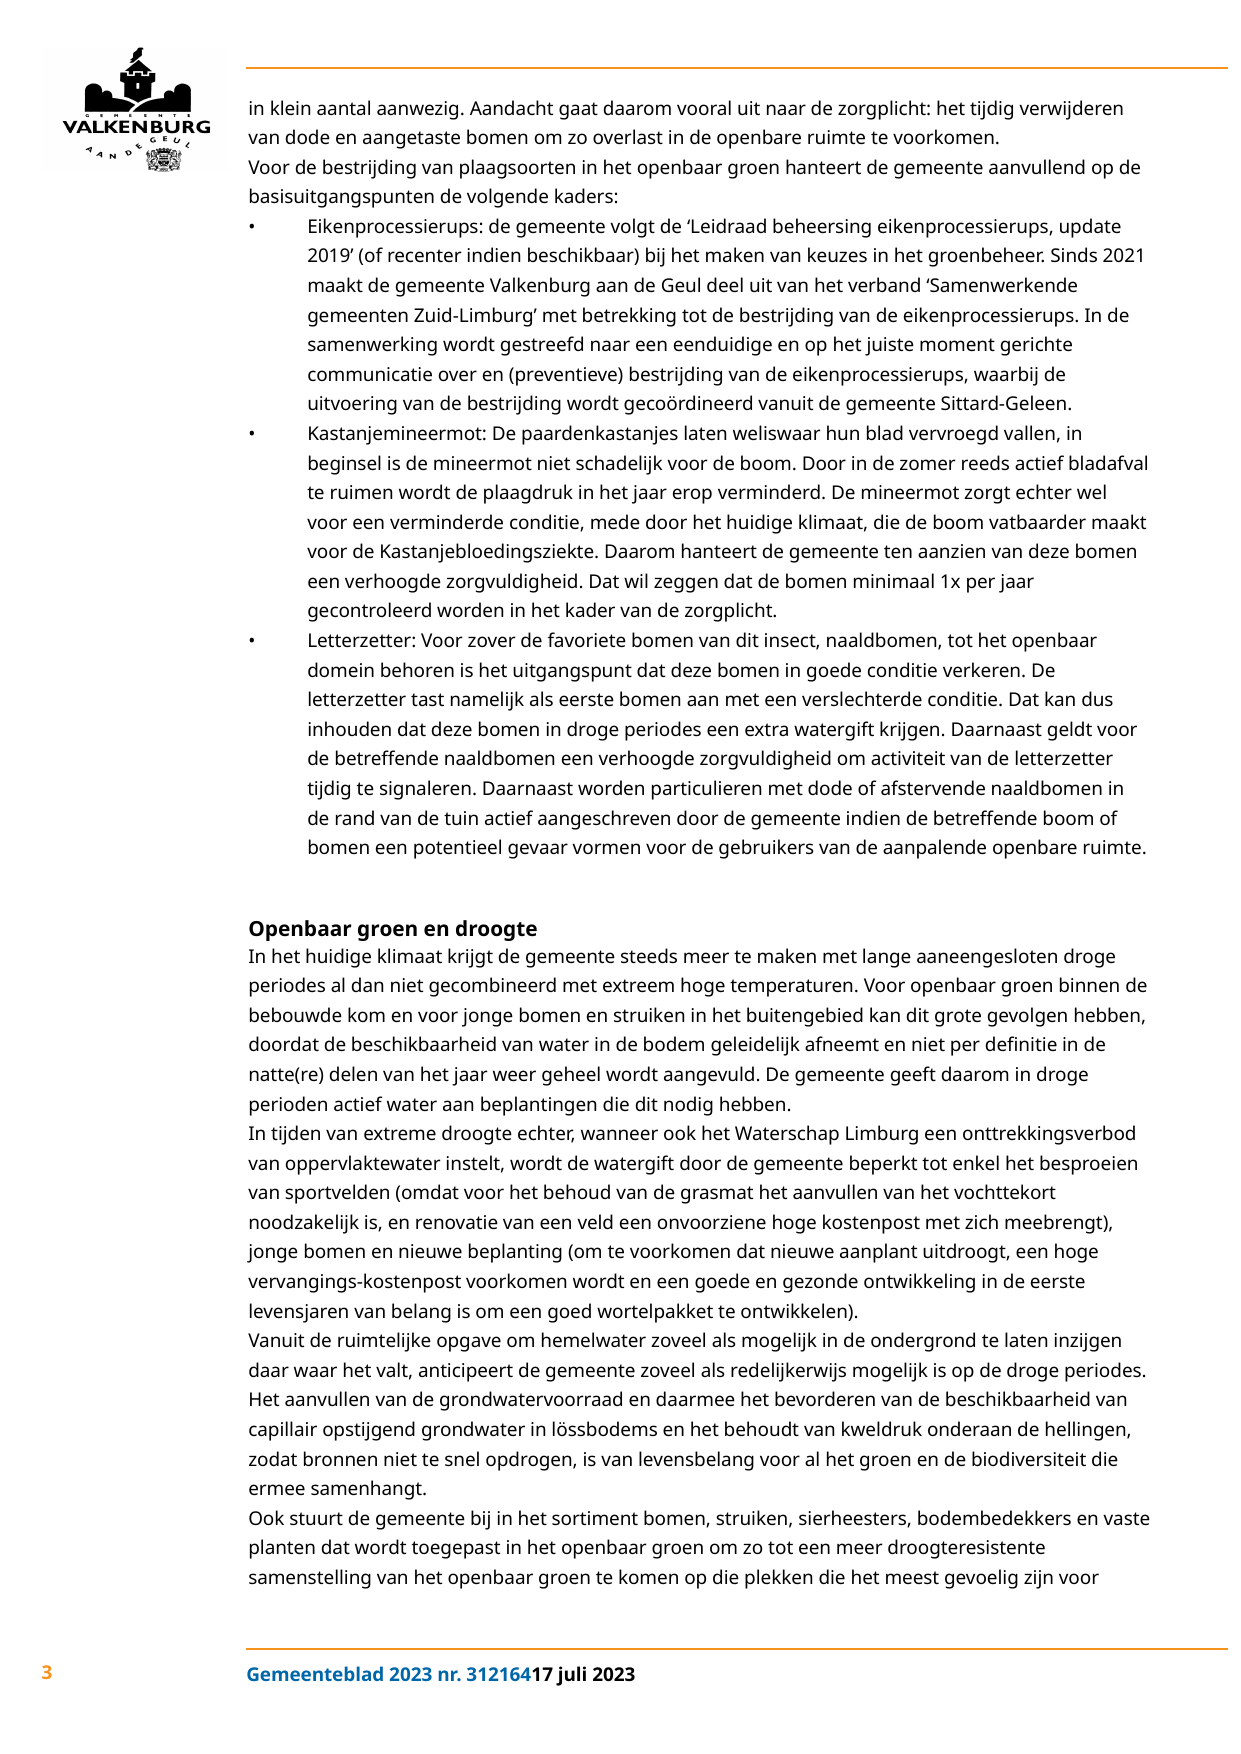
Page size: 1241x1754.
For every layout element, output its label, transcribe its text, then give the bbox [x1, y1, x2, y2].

text Ook stuurt de gemeente bij in het sortiment bomen, struiken, sierheesters, bodembedekkers en vaste planten dat wordt toegepast in het openbaar groen om zo tot een meer droogteresistente samenstelling van het openbaar groen te komen op die plekken die het meest gevoelig zijn voor [248, 1505, 1152, 1590]
text Openbaar groen en droogte [248, 914, 1152, 943]
text In tijden van extreme droogte echter, wanneer ook het Waterschap Limburg een onttrekkingsverbod van oppervlaktewater instelt, wordt de watergift door de gemeente beperkt tot enkel het besproeien van sportvelden (omdat voor het behoud van de grasmat het aanvullen van het vochttekort noodzakelijk is, en renovatie van een veld een onvoorziene hoge kostenpost met zich meebrengt), jonge bomen en nieuwe beplanting (om te voorkomen dat nieuwe aanplant uitdroogt, een hoge vervangings-kostenpost voorkomen wordt en een goede en gezonde ontwikkeling in de eerste levensjaren van belang is om een goed wortelpakket te ontwikkelen). [248, 1120, 1152, 1323]
text In het huidige klimaat krijgt de gemeente steeds meer te maken met lange aaneengesloten droge periodes al dan niet gecombineerd met extreem hoge temperaturen. Voor openbaar groen binnen de bebouwde kom en voor jonge bomen en struiken in het buitengebied kan dit grote gevolgen hebben, doordat de beschikbaarheid van water in de bodem geleidelijk afneemt en niet per definitie in de natte(re) delen van het jaar weer geheel wordt aangevuld. De gemeente geeft daarom in droge perioden actief water aan beplantingen die dit nodig hebben. [248, 943, 1152, 1116]
list Kastanjemineermot: De paardenkastanjes laten weliswaar hun blad vervroegd vallen, in beginsel is de mineermot niet schadelijk voor de boom. Door in de zomer reeds actief bladafval te ruimen wordt de plaagdruk in het jaar erop verminderd. De mineermot zorgt echter wel voor een verminderde conditie, mede door het huidige klimaat, die de boom vatbaarder maakt voor de Kastanjebloedingsziekte. Daarom hanteert de gemeente ten aanzien van deze bomen een verhoogde zorgvuldigheid. Dat wil zeggen dat de bomen minimaal 1x per jaar gecontroleerd worden in het kader van de zorgplicht. [248, 420, 1152, 623]
list Eikenprocessierups: de gemeente volgt de ‘Leidraad beheersing eikenprocessierups, update 2019’ (of recenter indien beschikbaar) bij het maken van keuzes in het groenbeheer. Sinds 2021 maakt de gemeente Valkenburg aan de Geul deel uit van het verband ‘Samenwerkende gemeenten Zuid-Limburg’ met betrekking tot de bestrijding van de eikenprocessierups. In de samenwerking wordt gestreefd naar een eenduidige en op het juiste moment gerichte communicatie over en (preventieve) bestrijding van de eikenprocessierups, waarbij de uitvoering van de bestrijding wordt gecoördineerd vanuit de gemeente Sittard-Geleen. [248, 213, 1152, 416]
picture [41, 47, 231, 172]
list Letterzetter: Voor zover de favoriete bomen van dit insect, naaldbomen, tot het openbaar domein behoren is het uitgangspunt dat deze bomen in goede conditie verkeren. De letterzetter tast namelijk als eerste bomen aan met een verslechterde conditie. Dat kan dus inhouden dat deze bomen in droge periodes een extra watergift krijgen. Daarnaast geldt voor de betreffende naaldbomen een verhoogde zorgvuldigheid om activiteit van de letterzetter tijdig te signaleren. Daarnaast worden particulieren met dode of afstervende naaldbomen in de rand van de tuin actief aangeschreven door de gemeente indien de betreffende boom of bomen een potentieel gevaar vormen voor de gebruikers van de aanpalende openbare ruimte. [248, 627, 1152, 860]
text Vanuit de ruimtelijke opgave om hemelwater zoveel als mogelijk in de ondergrond te laten inzijgen daar waar het valt, anticipeert de gemeente zoveel als redelijkerwijs mogelijk is op de droge periodes. Het aanvullen van de grondwatervoorraad en daarmee het bevorderen van de beschikbaarheid van capillair opstijgend grondwater in lössbodems en het behoudt van kweldruk onderaan de hellingen, zodat bronnen niet te snel opdrogen, is van levensbelang voor al het groen en de biodiversiteit die ermee samenhangt. [248, 1327, 1152, 1501]
text in klein aantal aanwezig. Aandacht gaat daarom vooral uit naar de zorgplicht: het tijdig verwijderen van dode en aangetaste bomen om zo overlast in de openbare ruimte te voorkomen. [248, 95, 1152, 150]
text Voor de bestrijding van plaagsoorten in het openbaar groen hanteert de gemeente aanvullend op de basisuitgangspunten de volgende kaders: [248, 154, 1152, 209]
